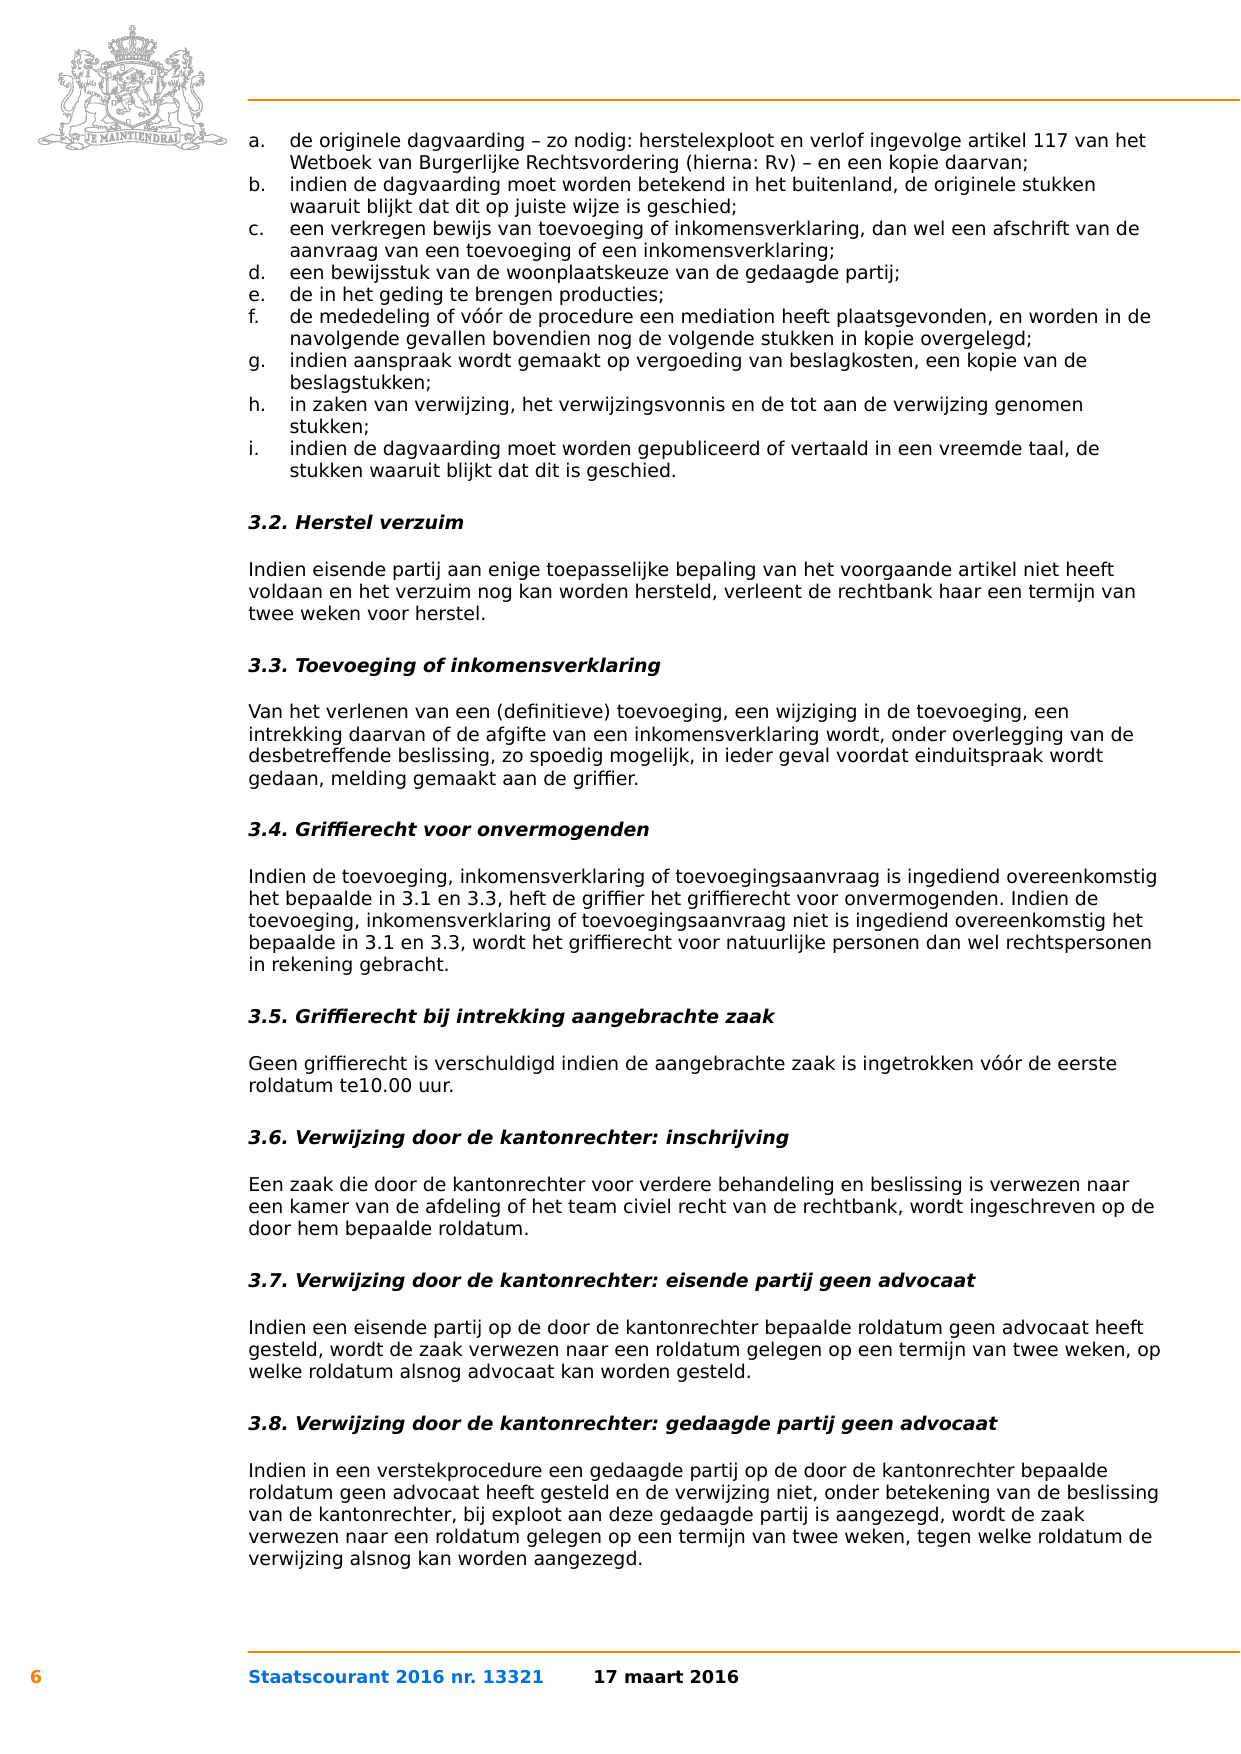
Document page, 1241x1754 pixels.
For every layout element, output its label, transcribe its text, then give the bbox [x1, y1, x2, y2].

subtitle 3.6. Verwijzing door de kantonrechter: inschrijving [248, 1127, 1163, 1149]
subtitle 3.3. Toevoeging of inkomensverklaring [248, 654, 1163, 676]
text Geen griffierecht is verschuldigd indien de aangebrachte zaak is ingetrokken vóór de eerste roldatum te10.00 uur. [248, 1053, 1163, 1097]
text a. de originele dagvaarding – zo nodig: herstelexploot en verlof ingevolge artikel 117 van het Wetboek van Burgerlijke Rechtsvordering (hierna: Rv) – en een kopie daarvan; [248, 130, 1163, 174]
text Indien eisende partij aan enige toepasselijke bepaling van het voorgaande artikel niet heeft voldaan en het verzuim nog kan worden hersteld, verleent de rechtbank haar een termijn van twee weken voor herstel. [248, 558, 1163, 624]
text i. indien de dagvaarding moet worden gepubliceerd of vertaald in een vreemde taal, de stukken waaruit blijkt dat dit is geschied. [248, 438, 1163, 482]
text g. indien aanspraak wordt gemaakt op vergoeding van beslagkosten, een kopie van de beslagstukken; [248, 350, 1163, 394]
text Indien in een verstekprocedure een gedaagde partij op de door de kantonrechter bepaalde roldatum geen advocaat heeft gesteld en de verwijzing niet, onder betekening van de beslissing van de kantonrechter, bij exploot aan deze gedaagde partij is aangezegd, wordt de zaak verwezen naar een roldatum gelegen op een termijn van twee weken, tegen welke roldatum de verwijzing alsnog kan worden aangezegd. [248, 1460, 1163, 1570]
text Van het verlenen van een (definitieve) toevoeging, een wijziging in de toevoeging, een intrekking daarvan of de afgifte van een inkomensverklaring wordt, onder overlegging van de desbetreffende beslissing, zo spoedig mogelijk, in ieder geval voordat einduitspraak wordt gedaan, melding gemaakt aan de griffier. [248, 701, 1163, 789]
subtitle 3.4. Griffierecht voor onvermogenden [248, 819, 1163, 841]
text Indien de toevoeging, inkomensverklaring of toevoegingsaanvraag is ingediend overeenkomstig het bepaalde in 3.1 en 3.3, heft de griffier het griffierecht voor onvermogenden. Indien de toevoeging, inkomensverklaring of toevoegingsaanvraag niet is ingediend overeenkomstig het bepaalde in 3.1 en 3.3, wordt het griffierecht voor natuurlijke personen dan wel rechtspersonen in rekening gebracht. [248, 866, 1163, 976]
text Een zaak die door de kantonrechter voor verdere behandeling en beslissing is verwezen naar een kamer van de afdeling of het team civiel recht van de rechtbank, wordt ingeschreven op de door hem bepaalde roldatum. [248, 1174, 1163, 1240]
text d. een bewijsstuk van de woonplaatskeuze van de gedaagde partij; [248, 262, 1163, 284]
text e. de in het geding te brengen producties; [248, 284, 1163, 306]
text f. de mededeling of vóór de procedure een mediation heeft plaatsgevonden, en worden in de navolgende gevallen bovendien nog de volgende stukken in kopie overgelegd; [248, 306, 1163, 350]
text h. in zaken van verwijzing, het verwijzingsvonnis en de tot aan de verwijzing genomen stukken; [248, 394, 1163, 438]
subtitle 3.8. Verwijzing door de kantonrechter: gedaagde partij geen advocaat [248, 1413, 1163, 1435]
text Indien een eisende partij op de door de kantonrechter bepaalde roldatum geen advocaat heeft gesteld, wordt de zaak verwezen naar een roldatum gelegen op een termijn van twee weken, op welke roldatum alsnog advocaat kan worden gesteld. [248, 1317, 1163, 1383]
text b. indien de dagvaarding moet worden betekend in het buitenland, de originele stukken waaruit blijkt dat dit op juiste wijze is geschied; [248, 174, 1163, 218]
subtitle 3.7. Verwijzing door de kantonrechter: eisende partij geen advocaat [248, 1270, 1163, 1292]
subtitle 3.2. Herstel verzuim [248, 512, 1163, 533]
picture [38, 25, 227, 150]
text c. een verkregen bewijs van toevoeging of inkomensverklaring, dan wel een afschrift van de aanvraag van een toevoeging of een inkomensverklaring; [248, 218, 1163, 262]
subtitle 3.5. Griffierecht bij intrekking aangebrachte zaak [248, 1006, 1163, 1028]
